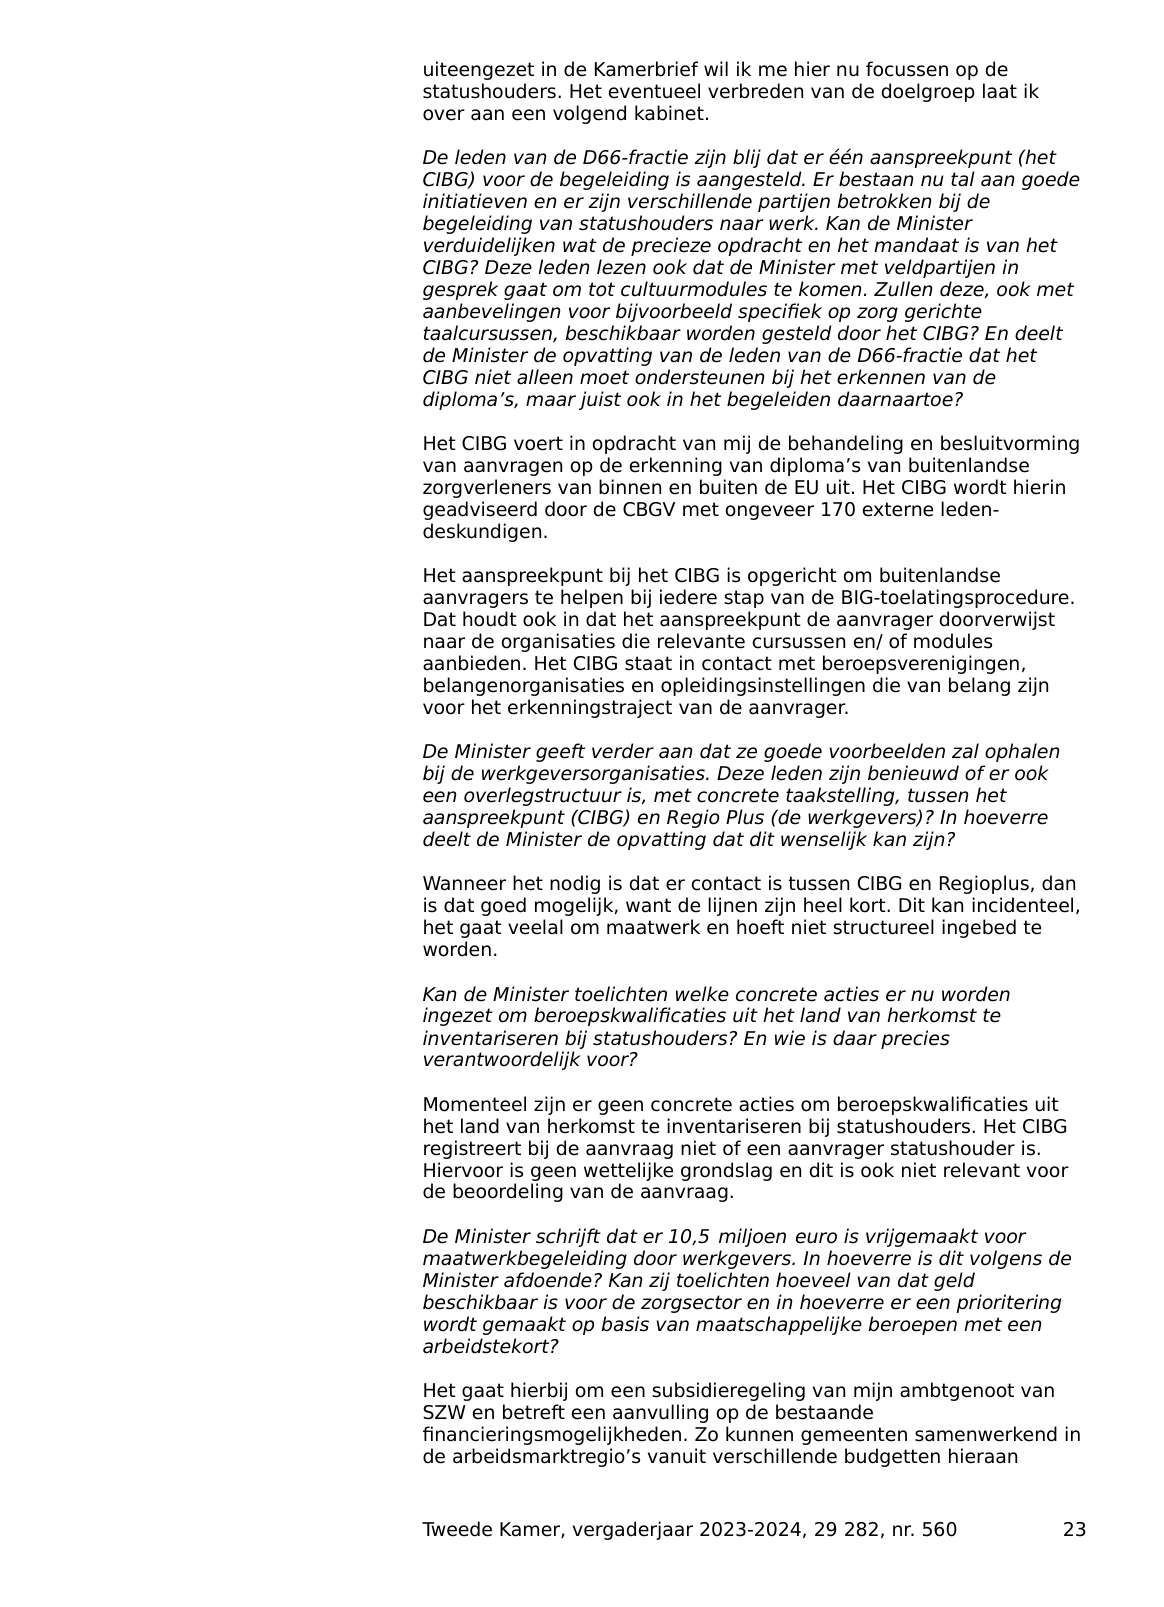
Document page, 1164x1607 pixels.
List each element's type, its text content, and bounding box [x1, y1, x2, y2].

text Momenteel zijn er geen concrete acties om beroepskwalificaties uit het land van herkomst te inventariseren bij statushouders. Het CIBG registreert bij de aanvraag niet of een aanvrager statushouder is. Hiervoor is geen wettelijke grondslag en dit is ook niet relevant voor de beoordeling van de aanvraag. [422, 1093, 1087, 1203]
text De Minister geeft verder aan dat ze goede voorbeelden zal ophalen bij de werkgeversorganisaties. Deze leden zijn benieuwd of er ook een overlegstructuur is, met concrete taakstelling, tussen het aanspreekpunt (CIBG) en Regio Plus (de werkgevers)? In hoeverre deelt de Minister de opvatting dat dit wenselijk kan zijn? [422, 741, 1087, 851]
text De leden van de D66-fractie zijn blij dat er één aanspreekpunt (het CIBG) voor de begeleiding is aangesteld. Er bestaan nu tal aan goede initiatieven en er zijn verschillende partijen betrokken bij de begeleiding van statushouders naar werk. Kan de Minister verduidelijken wat de precieze opdracht en het mandaat is van het CIBG? Deze leden lezen ook dat de Minister met veldpartijen in gesprek gaat om tot cultuurmodules te komen. Zullen deze, ook met aanbevelingen voor bijvoorbeeld specifiek op zorg gerichte taalcursussen, beschikbaar worden gesteld door het CIBG? En deelt de Minister de opvatting van de leden van de D66-fractie dat het CIBG niet alleen moet ondersteunen bij het erkennen van de diploma’s, maar juist ook in het begeleiden daarnaartoe? [422, 147, 1087, 411]
text Kan de Minister toelichten welke concrete acties er nu worden ingezet om beroepskwalificaties uit het land van herkomst te inventariseren bij statushouders? En wie is daar precies verantwoordelijk voor? [422, 983, 1087, 1071]
text uiteengezet in de Kamerbrief wil ik me hier nu focussen op de statushouders. Het eventueel verbreden van de doelgroep laat ik over aan een volgend kabinet. [422, 59, 1087, 125]
text De Minister schrijft dat er 10,5 miljoen euro is vrijgemaakt voor maatwerkbegeleiding door werkgevers. In hoeverre is dit volgens de Minister afdoende? Kan zij toelichten hoeveel van dat geld beschikbaar is voor de zorgsector en in hoeverre er een prioritering wordt gemaakt op basis van maatschappelijke beroepen met een arbeidstekort? [422, 1226, 1087, 1357]
text Het CIBG voert in opdracht van mij de behandeling en besluitvorming van aanvragen op de erkenning van diploma’s van buitenlandse zorgverleners van binnen en buiten de EU uit. Het CIBG wordt hierin geadviseerd door de CBGV met ongeveer 170 externe leden-deskundigen. [422, 433, 1087, 543]
text Wanneer het nodig is dat er contact is tussen CIBG en Regioplus, dan is dat goed mogelijk, want de lijnen zijn heel kort. Dit kan incidenteel, het gaat veelal om maatwerk en hoeft niet structureel ingebed te worden. [422, 873, 1087, 961]
text Het gaat hierbij om een subsidieregeling van mijn ambtgenoot van SZW en betreft een aanvulling op de bestaande financieringsmogelijkheden. Zo kunnen gemeenten samenwerkend in de arbeidsmarktregio’s vanuit verschillende budgetten hieraan [422, 1380, 1087, 1468]
text Het aanspreekpunt bij het CIBG is opgericht om buitenlandse aanvragers te helpen bij iedere stap van de BIG-toelatingsprocedure. Dat houdt ook in dat het aanspreekpunt de aanvrager doorverwijst naar de organisaties die relevante cursussen en/ of modules aanbieden. Het CIBG staat in contact met beroepsverenigingen, belangenorganisaties en opleidingsinstellingen die van belang zijn voor het erkenningstraject van de aanvrager. [422, 565, 1087, 719]
